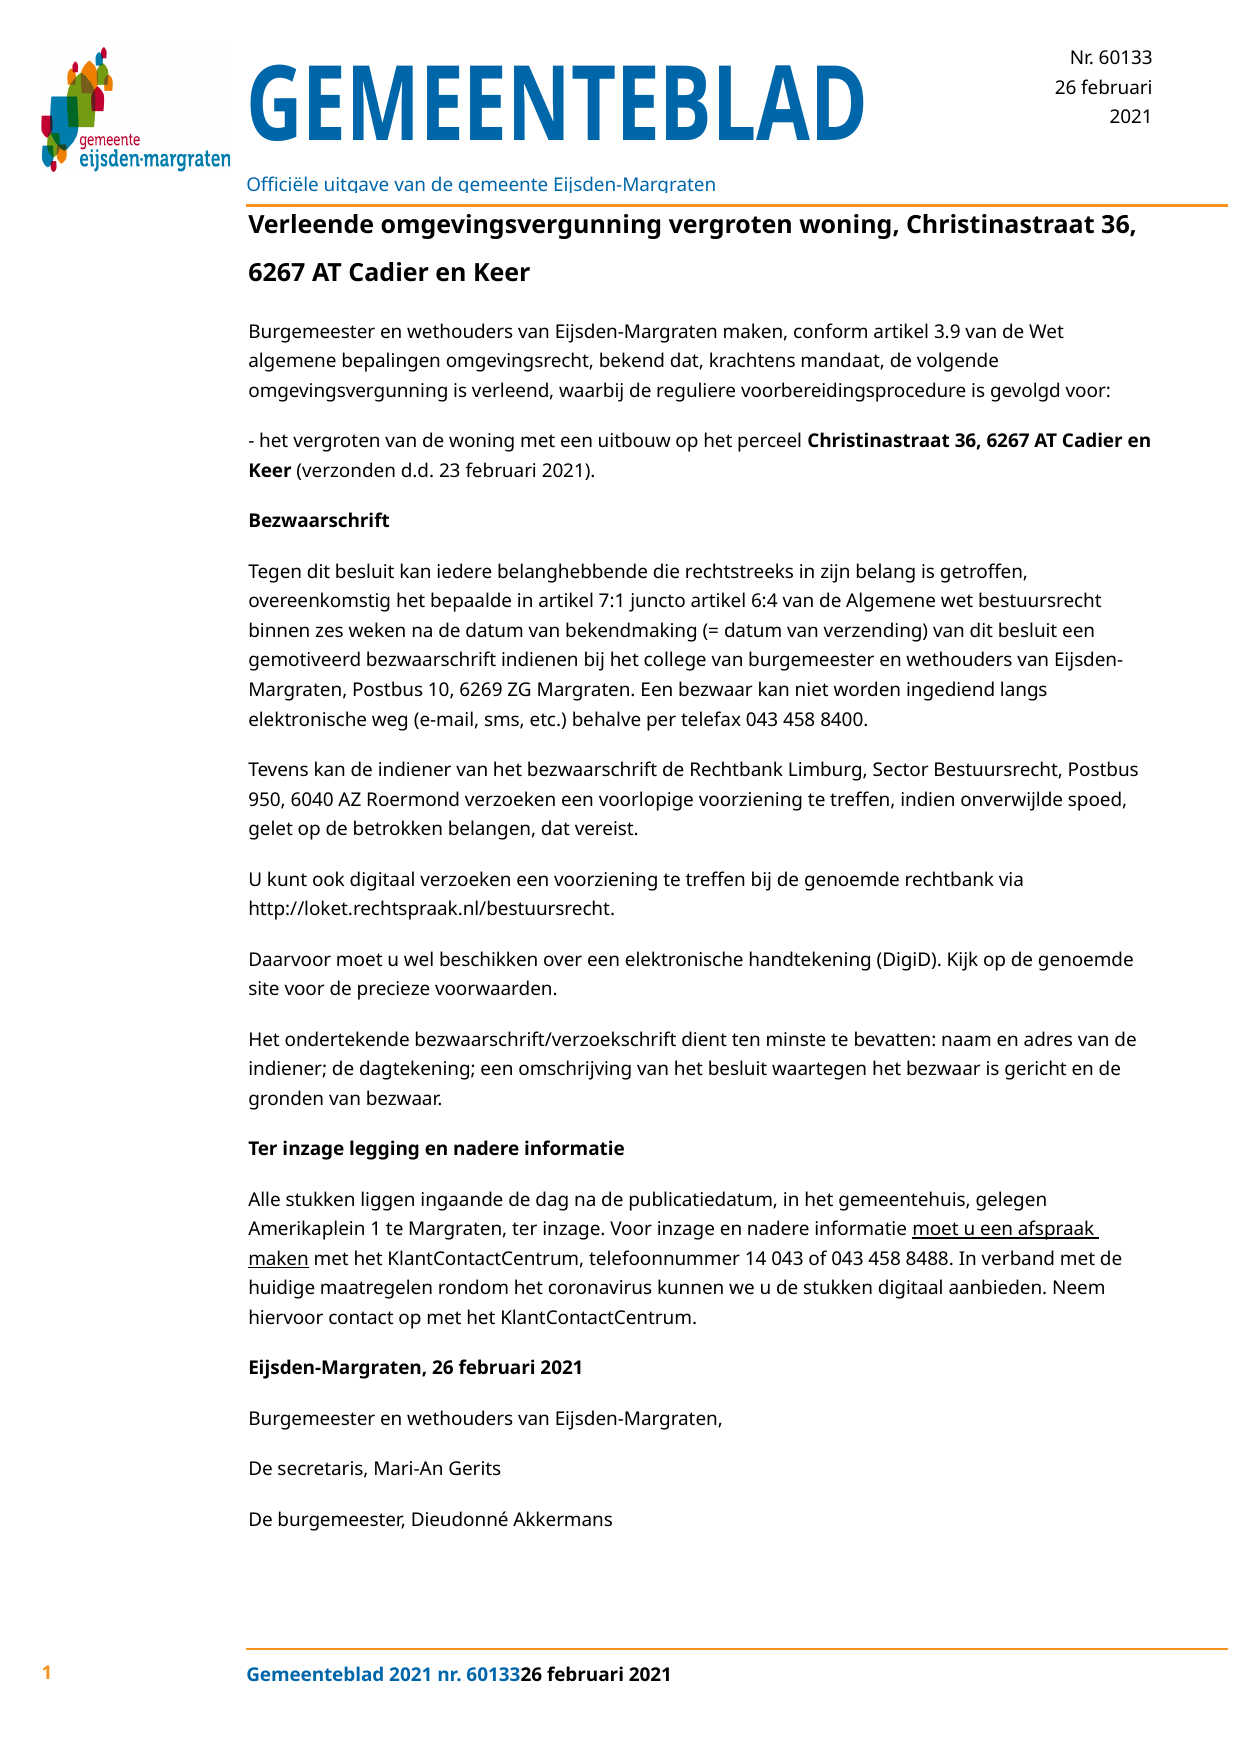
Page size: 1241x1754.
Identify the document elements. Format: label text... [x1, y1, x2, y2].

text Ter inzage legging en nadere informatie [248, 1135, 1152, 1161]
text Alle stukken liggen ingaande de dag na de publicatiedatum, in het gemeentehuis, gelegen Amerikaplein 1 te Margraten, ter inzage. Voor inzage en nadere informatie moet u een afspraak maken met het KlantContactCentrum, telefoonnummer 14 043 of 043 458 8488. In verband met de huidige maatregelen rondom het coronavirus kunnen we u de stukken digitaal aanbieden. Neem hiervoor contact op met het KlantContactCentrum. [248, 1186, 1152, 1330]
text Verleende omgevingsvergunning vergroten woning, Christinastraat 36, 6267 AT Cadier en Keer [248, 207, 1152, 288]
picture [41, 47, 231, 172]
text Het ondertekende bezwaarschrift/verzoekschrift dient ten minste te bevatten: naam en adres van de indiener; de dagtekening; een omschrijving van het besluit waartegen het bezwaar is gericht en de gronden van bezwaar. [248, 1026, 1152, 1111]
text De burgemeester, Dieudonné Akkermans [248, 1506, 1152, 1532]
text Burgemeester en wethouders van Eijsden-Margraten, [248, 1405, 1152, 1431]
text De secretaris, Mari-An Gerits [248, 1455, 1152, 1481]
text Eijsden-Margraten, 26 februari 2021 [248, 1354, 1152, 1380]
text Tegen dit besluit kan iedere belanghebbende die rechtstreeks in zijn belang is getroffen, overeenkomstig het bepaalde in artikel 7:1 juncto artikel 6:4 van de Algemene wet bestuursrecht binnen zes weken na de datum van bekendmaking (= datum van verzending) van dit besluit een gemotiveerd bezwaarschrift indienen bij het college van burgemeester en wethouders van Eijsden-Margraten, Postbus 10, 6269 ZG Margraten. Een bezwaar kan niet worden ingediend langs elektronische weg (e-mail, sms, etc.) behalve per telefax 043 458 8400. [248, 558, 1152, 732]
text U kunt ook digitaal verzoeken een voorziening te treffen bij de genoemde rechtbank via http://loket.rechtspraak.nl/bestuursrecht. [248, 866, 1152, 921]
text Daarvoor moet u wel beschikken over een elektronische handtekening (DigiD). Kijk op de genoemde site voor de precieze voorwaarden. [248, 946, 1152, 1001]
text Tevens kan de indiener van het bezwaarschrift de Rechtbank Limburg, Sector Bestuursrecht, Postbus 950, 6040 AZ Roermond verzoeken een voorlopige voorziening te treffen, indien onverwijlde spoed, gelet op de betrokken belangen, dat vereist. [248, 756, 1152, 841]
text Bezwaarschrift [248, 507, 1152, 533]
text Burgemeester en wethouders van Eijsden-Margraten maken, conform artikel 3.9 van de Wet algemene bepalingen omgevingsrecht, bekend dat, krachtens mandaat, de volgende omgevingsvergunning is verleend, waarbij de reguliere voorbereidingsprocedure is gevolgd voor: [248, 318, 1152, 403]
text - het vergroten van de woning met een uitbouw op het perceel Christinastraat 36, 6267 AT Cadier en Keer (verzonden d.d. 23 februari 2021). [248, 427, 1152, 483]
